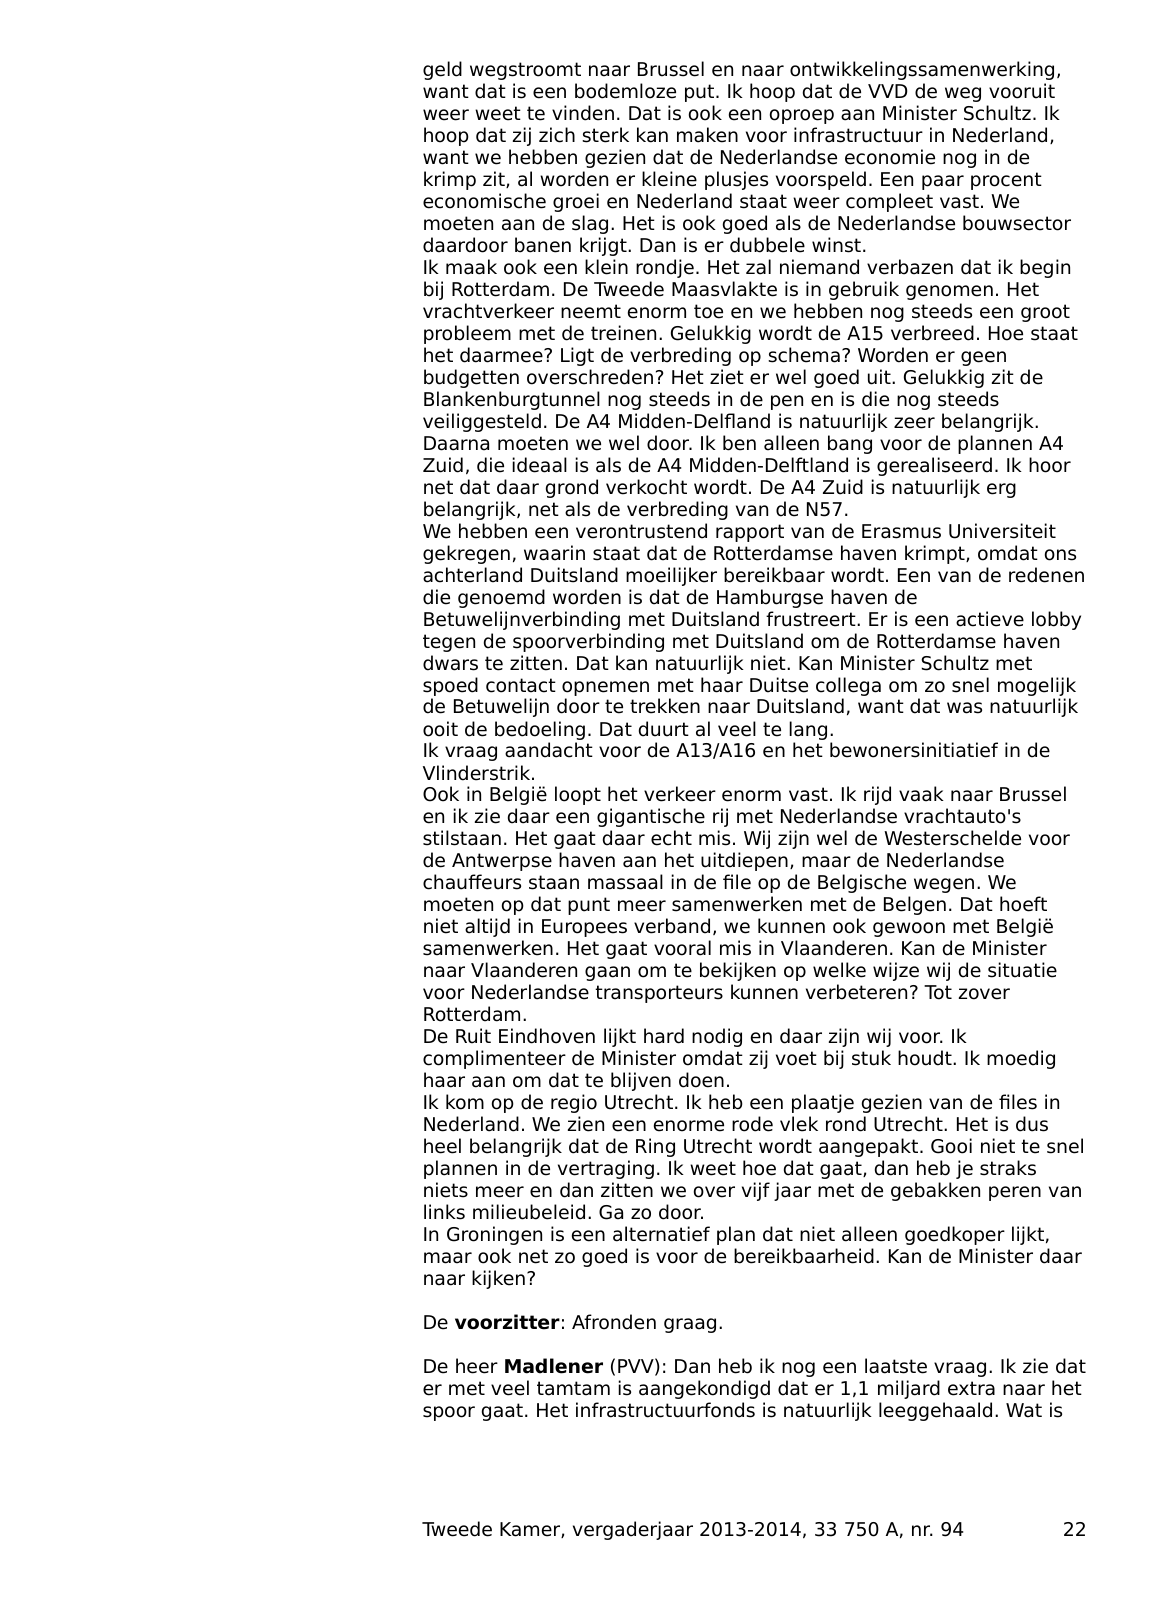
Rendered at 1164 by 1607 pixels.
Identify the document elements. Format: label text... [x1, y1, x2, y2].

text De heer Madlener (PVV): Dan heb ik nog een laatste vraag. Ik zie dat er met veel tamtam is aangekondigd dat er 1,1 miljard extra naar het spoor gaat. Het infrastructuurfonds is natuurlijk leeggehaald. Wat is [422, 1356, 1087, 1422]
text De voorzitter: Afronden graag. [422, 1312, 1087, 1334]
text De Ruit Eindhoven lijkt hard nodig en daar zijn wij voor. Ik complimenteer de Minister omdat zij voet bij stuk houdt. Ik moedig haar aan om dat te blijven doen. [422, 1026, 1087, 1092]
text Ik maak ook een klein rondje. Het zal niemand verbazen dat ik begin bij Rotterdam. De Tweede Maasvlakte is in gebruik genomen. Het vrachtverkeer neemt enorm toe en we hebben nog steeds een groot probleem met de treinen. Gelukkig wordt de A15 verbreed. Hoe staat het daarmee? Ligt de verbreding op schema? Worden er geen budgetten overschreden? Het ziet er wel goed uit. Gelukkig zit de Blankenburgtunnel nog steeds in de pen en is die nog steeds veiliggesteld. De A4 Midden-Delfland is natuurlijk zeer belangrijk. Daarna moeten we wel door. Ik ben alleen bang voor de plannen A4 Zuid, die ideaal is als de A4 Midden-Delftland is gerealiseerd. Ik hoor net dat daar grond verkocht wordt. De A4 Zuid is natuurlijk erg belangrijk, net als de verbreding van de N57. [422, 257, 1087, 521]
text We hebben een verontrustend rapport van de Erasmus Universiteit gekregen, waarin staat dat de Rotterdamse haven krimpt, omdat ons achterland Duitsland moeilijker bereikbaar wordt. Een van de redenen die genoemd worden is dat de Hamburgse haven de Betuwelijnverbinding met Duitsland frustreert. Er is een actieve lobby tegen de spoorverbinding met Duitsland om de Rotterdamse haven dwars te zitten. Dat kan natuurlijk niet. Kan Minister Schultz met spoed contact opnemen met haar Duitse collega om zo snel mogelijk de Betuwelijn door te trekken naar Duitsland, want dat was natuurlijk ooit de bedoeling. Dat duurt al veel te lang. [422, 521, 1087, 740]
text Ook in België loopt het verkeer enorm vast. Ik rijd vaak naar Brussel en ik zie daar een gigantische rij met Nederlandse vrachtauto's stilstaan. Het gaat daar echt mis. Wij zijn wel de Westerschelde voor de Antwerpse haven aan het uitdiepen, maar de Nederlandse chauffeurs staan massaal in de file op de Belgische wegen. We moeten op dat punt meer samenwerken met de Belgen. Dat hoeft niet altijd in Europees verband, we kunnen ook gewoon met België samenwerken. Het gaat vooral mis in Vlaanderen. Kan de Minister naar Vlaanderen gaan om te bekijken op welke wijze wij de situatie voor Nederlandse transporteurs kunnen verbeteren? Tot zover Rotterdam. [422, 784, 1087, 1026]
text Ik vraag aandacht voor de A13/A16 en het bewonersinitiatief in de Vlinderstrik. [422, 740, 1087, 784]
text geld wegstroomt naar Brussel en naar ontwikkelingssamenwerking, want dat is een bodemloze put. Ik hoop dat de VVD de weg vooruit weer weet te vinden. Dat is ook een oproep aan Minister Schultz. Ik hoop dat zij zich sterk kan maken voor infrastructuur in Nederland, want we hebben gezien dat de Nederlandse economie nog in de krimp zit, al worden er kleine plusjes voorspeld. Een paar procent economische groei en Nederland staat weer compleet vast. We moeten aan de slag. Het is ook goed als de Nederlandse bouwsector daardoor banen krijgt. Dan is er dubbele winst. [422, 59, 1087, 257]
text Ik kom op de regio Utrecht. Ik heb een plaatje gezien van de files in Nederland. We zien een enorme rode vlek rond Utrecht. Het is dus heel belangrijk dat de Ring Utrecht wordt aangepakt. Gooi niet te snel plannen in de vertraging. Ik weet hoe dat gaat, dan heb je straks niets meer en dan zitten we over vijf jaar met de gebakken peren van links milieubeleid. Ga zo door. [422, 1092, 1087, 1224]
text In Groningen is een alternatief plan dat niet alleen goedkoper lijkt, maar ook net zo goed is voor de bereikbaarheid. Kan de Minister daar naar kijken? [422, 1224, 1087, 1290]
